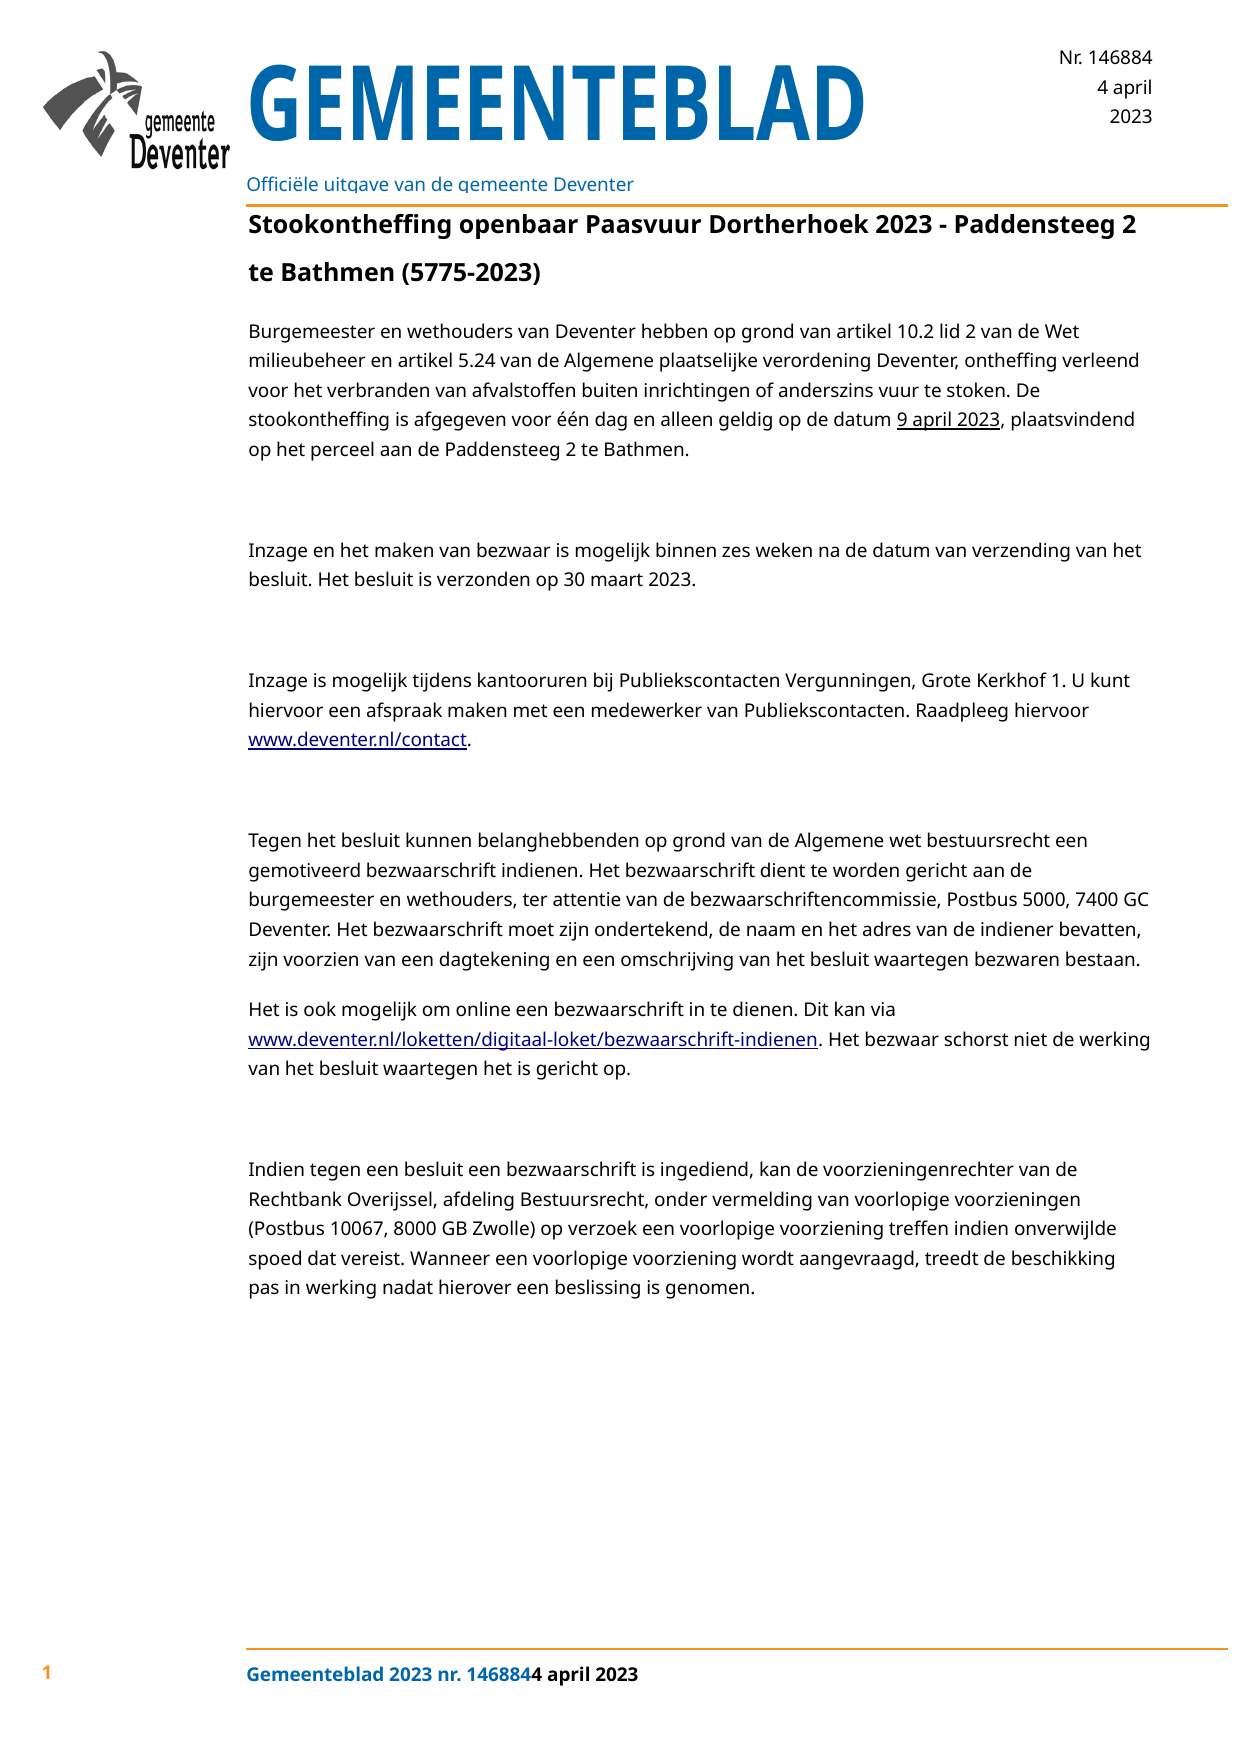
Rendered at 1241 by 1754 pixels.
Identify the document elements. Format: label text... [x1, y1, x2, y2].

text Tegen het besluit kunnen belanghebbenden op grond van de Algemene wet bestuursrecht een gemotiveerd bezwaarschrift indienen. Het bezwaarschrift dient te worden gericht aan de burgemeester en wethouders, ter attentie van de bezwaarschriftencommissie, Postbus 5000, 7400 GC Deventer. Het bezwaarschrift moet zijn ondertekend, de naam en het adres van de indiener bevatten, zijn voorzien van een dagtekening en een omschrijving van het besluit waartegen bezwaren bestaan. [248, 827, 1152, 972]
text Burgemeester en wethouders van Deventer hebben op grond van artikel 10.2 lid 2 van de Wet milieubeheer en artikel 5.24 van de Algemene plaatselijke verordening Deventer, ontheffing verleend voor het verbranden van afvalstoffen buiten inrichtingen of anderszins vuur te stoken. De stookontheffing is afgegeven voor één dag en alleen geldig op de datum 9 april 2023, plaatsvindend op het perceel aan de Paddensteeg 2 te Bathmen. [248, 318, 1152, 462]
text Indien tegen een besluit een bezwaarschrift is ingediend, kan de voorzieningenrechter van de Rechtbank Overijssel, afdeling Bestuursrecht, onder vermelding van voorlopige voorzieningen (Postbus 10067, 8000 GB Zwolle) op verzoek een voorlopige voorziening treffen indien onverwijlde spoed dat vereist. Wanneer een voorlopige voorziening wordt aangevraagd, treedt de beschikking pas in werking nadat hierover een beslissing is genomen. [248, 1156, 1152, 1300]
picture [41, 47, 231, 172]
text Het is ook mogelijk om online een bezwaarschrift in te dienen. Dit kan via www.deventer.nl/loketten/digitaal-loket/bezwaarschrift-indienen. Het bezwaar schorst niet de werking van het besluit waartegen het is gericht op. [248, 996, 1152, 1081]
text Inzage en het maken van bezwaar is mogelijk binnen zes weken na de datum van verzending van het besluit. Het besluit is verzonden op 30 maart 2023. [248, 537, 1152, 592]
text Inzage is mogelijk tijdens kantooruren bij Publiekscontacten Vergunningen, Grote Kerkhof 1. U kunt hiervoor een afspraak maken met een medewerker van Publiekscontacten. Raadpleeg hiervoor www.deventer.nl/contact. [248, 667, 1152, 752]
text Stookontheffing openbaar Paasvuur Dortherhoek 2023 - Paddensteeg 2 te Bathmen (5775-2023) [248, 207, 1152, 288]
